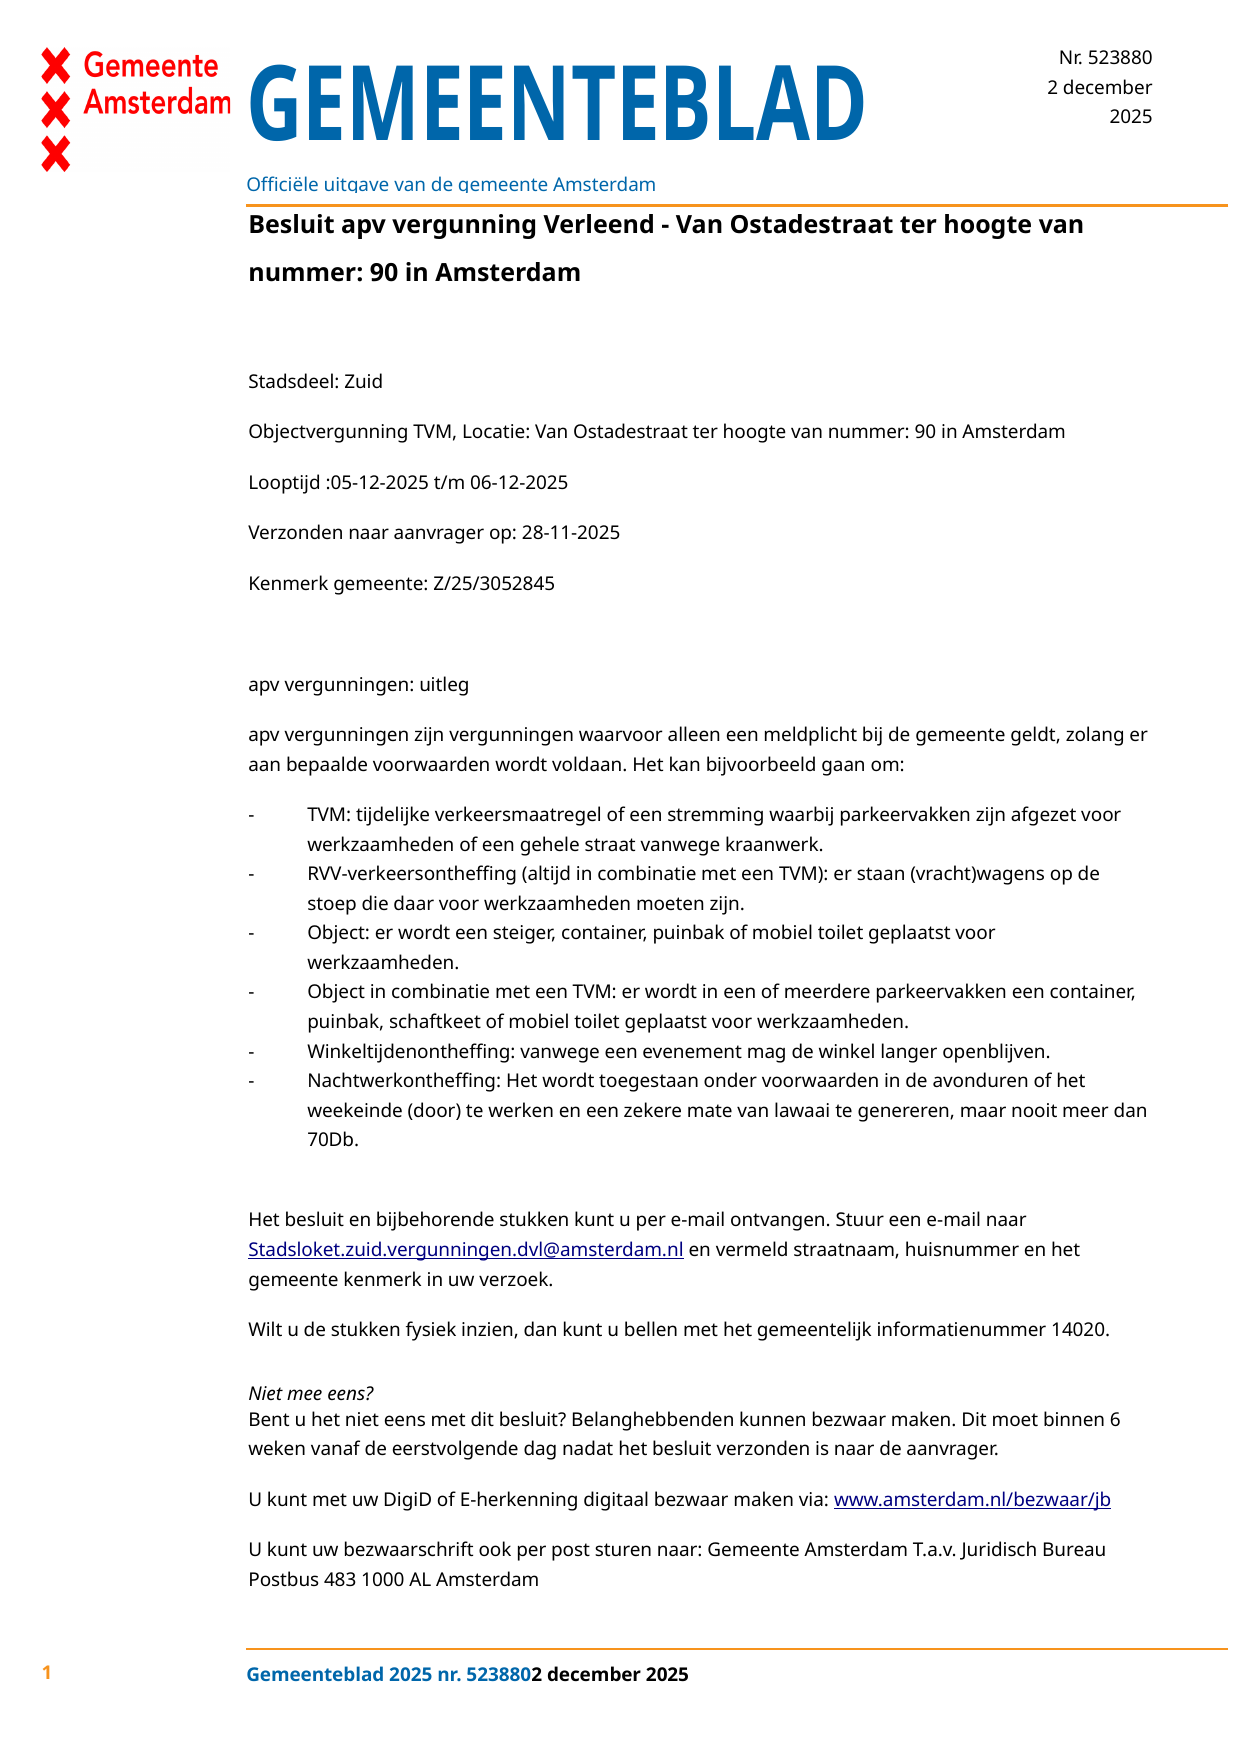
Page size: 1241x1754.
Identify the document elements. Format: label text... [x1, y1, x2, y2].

text Besluit apv vergunning Verleend - Van Ostadestraat ter hoogte van nummer: 90 in Amsterdam [248, 207, 1152, 288]
text Niet mee eens? [248, 1380, 1152, 1406]
list RVV-verkeersontheffing (altijd in combinatie met een TVM): er staan (vracht)wagens op de stoep die daar voor werkzaamheden moeten zijn. [248, 860, 1152, 916]
list Object in combinatie met een TVM: er wordt in een of meerdere parkeervakken een container, puinbak, schaftkeet of mobiel toilet geplaatst voor werkzaamheden. [248, 979, 1152, 1034]
text Kenmerk gemeente: Z/25/3052845 [248, 570, 1152, 596]
list Winkeltijdenontheffing: vanwege een evenement mag de winkel langer openblijven. [248, 1038, 1152, 1064]
text U kunt met uw DigiD of E-herkenning digitaal bezwaar maken via: www.amsterdam.nl/bezwaar/jb [248, 1486, 1152, 1512]
text Verzonden naar aanvrager op: 28-11-2025 [248, 519, 1152, 545]
text Looptijd :05-12-2025 t/m 06-12-2025 [248, 469, 1152, 495]
text U kunt uw bezwaarschrift ook per post sturen naar: Gemeente Amsterdam T.a.v. Juridisch Bureau Postbus 483 1000 AL Amsterdam [248, 1536, 1152, 1592]
text apv vergunningen zijn vergunningen waarvoor alleen een meldplicht bij de gemeente geldt, zolang er aan bepaalde voorwaarden wordt voldaan. Het kan bijvoorbeeld gaan om: [248, 721, 1152, 777]
picture [41, 47, 231, 172]
text apv vergunningen: uitleg [248, 671, 1152, 697]
text Het besluit en bijbehorende stukken kunt u per e-mail ontvangen. Stuur een e-mail naar Stadsloket.zuid.vergunningen.dvl@amsterdam.nl en vermeld straatnaam, huisnummer en het gemeente kenmerk in uw verzoek. [248, 1207, 1152, 1292]
list Object: er wordt een steiger, container, puinbak of mobiel toilet geplaatst voor werkzaamheden. [248, 919, 1152, 975]
text Stadsdeel: Zuid [248, 368, 1152, 394]
text Wilt u de stukken fysiek inzien, dan kunt u bellen met het gemeentelijk informatienummer 14020. [248, 1316, 1152, 1342]
text Objectvergunning TVM, Locatie: Van Ostadestraat ter hoogte van nummer: 90 in Amsterdam [248, 419, 1152, 444]
list TVM: tijdelijke verkeersmaatregel of een stremming waarbij parkeervakken zijn afgezet voor werkzaamheden of een gehele straat vanwege kraanwerk. [248, 801, 1152, 857]
text Bent u het niet eens met dit besluit? Belanghebbenden kunnen bezwaar maken. Dit moet binnen 6 weken vanaf de eerstvolgende dag nadat het besluit verzonden is naar de aanvrager. [248, 1406, 1152, 1461]
list Nachtwerkontheffing: Het wordt toegestaan onder voorwaarden in de avonduren of het weekeinde (door) te werken en een zekere mate van lawaai te genereren, maar nooit meer dan 70Db. [248, 1067, 1152, 1152]
